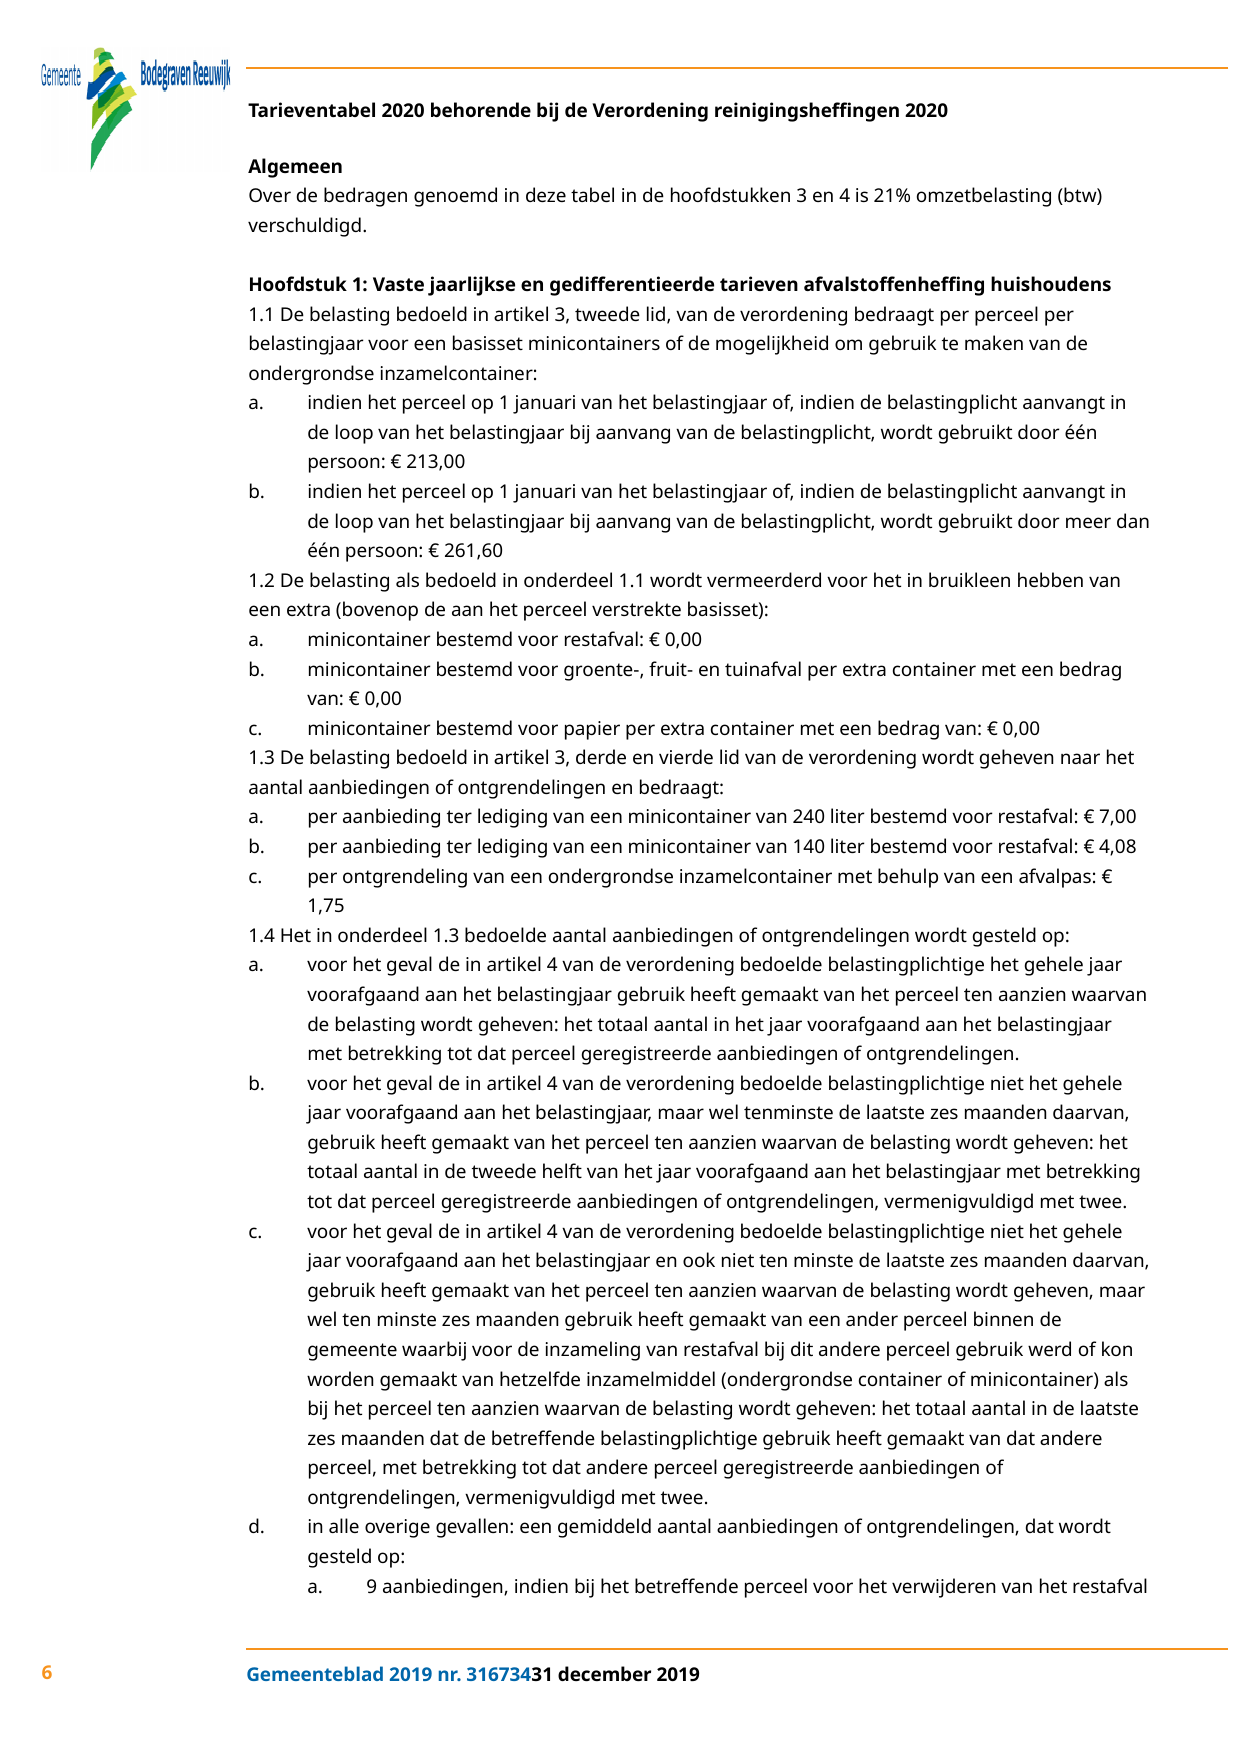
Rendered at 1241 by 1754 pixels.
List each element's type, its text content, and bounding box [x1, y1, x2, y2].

list 9 aanbiedingen, indien bij het betreffende perceel voor het verwijderen van het restafval [307, 1573, 1152, 1599]
list in alle overige gevallen: een gemiddeld aantal aanbiedingen of ontgrendelingen, dat wordt gesteld op: [248, 1514, 1152, 1569]
text Tarieventabel 2020 behorende bij de Verordening reinigingsheffingen 2020 [248, 95, 1152, 123]
list voor het geval de in artikel 4 van de verordening bedoelde belastingplichtige het gehele jaar voorafgaand aan het belastingjaar gebruik heeft gemaakt van het perceel ten aanzien waarvan de belasting wordt geheven: het totaal aantal in het jaar voorafgaand aan het belastingjaar met betrekking tot dat perceel geregistreerde aanbiedingen of ontgrendelingen. [248, 952, 1152, 1066]
list indien het perceel op 1 januari van het belastingjaar of, indien de belastingplicht aanvangt in de loop van het belastingjaar bij aanvang van de belastingplicht, wordt gebruikt door één persoon: € 213,00 [248, 389, 1152, 474]
list minicontainer bestemd voor restafval: € 0,00 [248, 626, 1152, 652]
list per ontgrendeling van een ondergrondse inzamelcontainer met behulp van een afvalpas: € 1,75 [248, 863, 1152, 918]
text 1.4 Het in onderdeel 1.3 bedoelde aantal aanbiedingen of ontgrendelingen wordt gesteld op: [248, 922, 1152, 948]
text Algemeen [248, 153, 1152, 179]
picture [41, 47, 231, 172]
list indien het perceel op 1 januari van het belastingjaar of, indien de belastingplicht aanvangt in de loop van het belastingjaar bij aanvang van de belastingplicht, wordt gebruikt door meer dan één persoon: € 261,60 [248, 478, 1152, 563]
list minicontainer bestemd voor groente-, fruit- en tuinafval per extra container met een bedrag van: € 0,00 [248, 656, 1152, 711]
list per aanbieding ter lediging van een minicontainer van 140 liter bestemd voor restafval: € 4,08 [248, 833, 1152, 859]
text 1.2 De belasting als bedoeld in onderdeel 1.1 wordt vermeerderd voor het in bruikleen hebben van een extra (bovenop de aan het perceel verstrekte basisset): [248, 567, 1152, 622]
text Over de bedragen genoemd in deze tabel in de hoofdstukken 3 en 4 is 21% omzetbelasting (btw) verschuldigd. [248, 182, 1152, 238]
list per aanbieding ter lediging van een minicontainer van 240 liter bestemd voor restafval: € 7,00 [248, 804, 1152, 829]
list voor het geval de in artikel 4 van de verordening bedoelde belastingplichtige niet het gehele jaar voorafgaand aan het belastingjaar, maar wel tenminste de laatste zes maanden daarvan, gebruik heeft gemaakt van het perceel ten aanzien waarvan de belasting wordt geheven: het totaal aantal in de tweede helft van het jaar voorafgaand aan het belastingjaar met betrekking tot dat perceel geregistreerde aanbiedingen of ontgrendelingen, vermenigvuldigd met twee. [248, 1070, 1152, 1214]
text Hoofdstuk 1: Vaste jaarlijkse en gedifferentieerde tarieven afvalstoffenheffing huishoudens [248, 271, 1152, 297]
text 1.1 De belasting bedoeld in artikel 3, tweede lid, van de verordening bedraagt per perceel per belastingjaar voor een basisset minicontainers of de mogelijkheid om gebruik te maken van de ondergrondse inzamelcontainer: [248, 301, 1152, 386]
list minicontainer bestemd voor papier per extra container met een bedrag van: € 0,00 [248, 715, 1152, 741]
text 1.3 De belasting bedoeld in artikel 3, derde en vierde lid van de verordening wordt geheven naar het aantal aanbiedingen of ontgrendelingen en bedraagt: [248, 744, 1152, 800]
list voor het geval de in artikel 4 van de verordening bedoelde belastingplichtige niet het gehele jaar voorafgaand aan het belastingjaar en ook niet ten minste de laatste zes maanden daarvan, gebruik heeft gemaakt van het perceel ten aanzien waarvan de belasting wordt geheven, maar wel ten minste zes maanden gebruik heeft gemaakt van een ander perceel binnen de gemeente waarbij voor de inzameling van restafval bij dit andere perceel gebruik werd of kon worden gemaakt van hetzelfde inzamelmiddel (ondergrondse container of minicontainer) als bij het perceel ten aanzien waarvan de belasting wordt geheven: het totaal aantal in de laatste zes maanden dat de betreffende belastingplichtige gebruik heeft gemaakt van dat andere perceel, met betrekking tot dat andere perceel geregistreerde aanbiedingen of ontgrendelingen, vermenigvuldigd met twee. [248, 1218, 1152, 1510]
